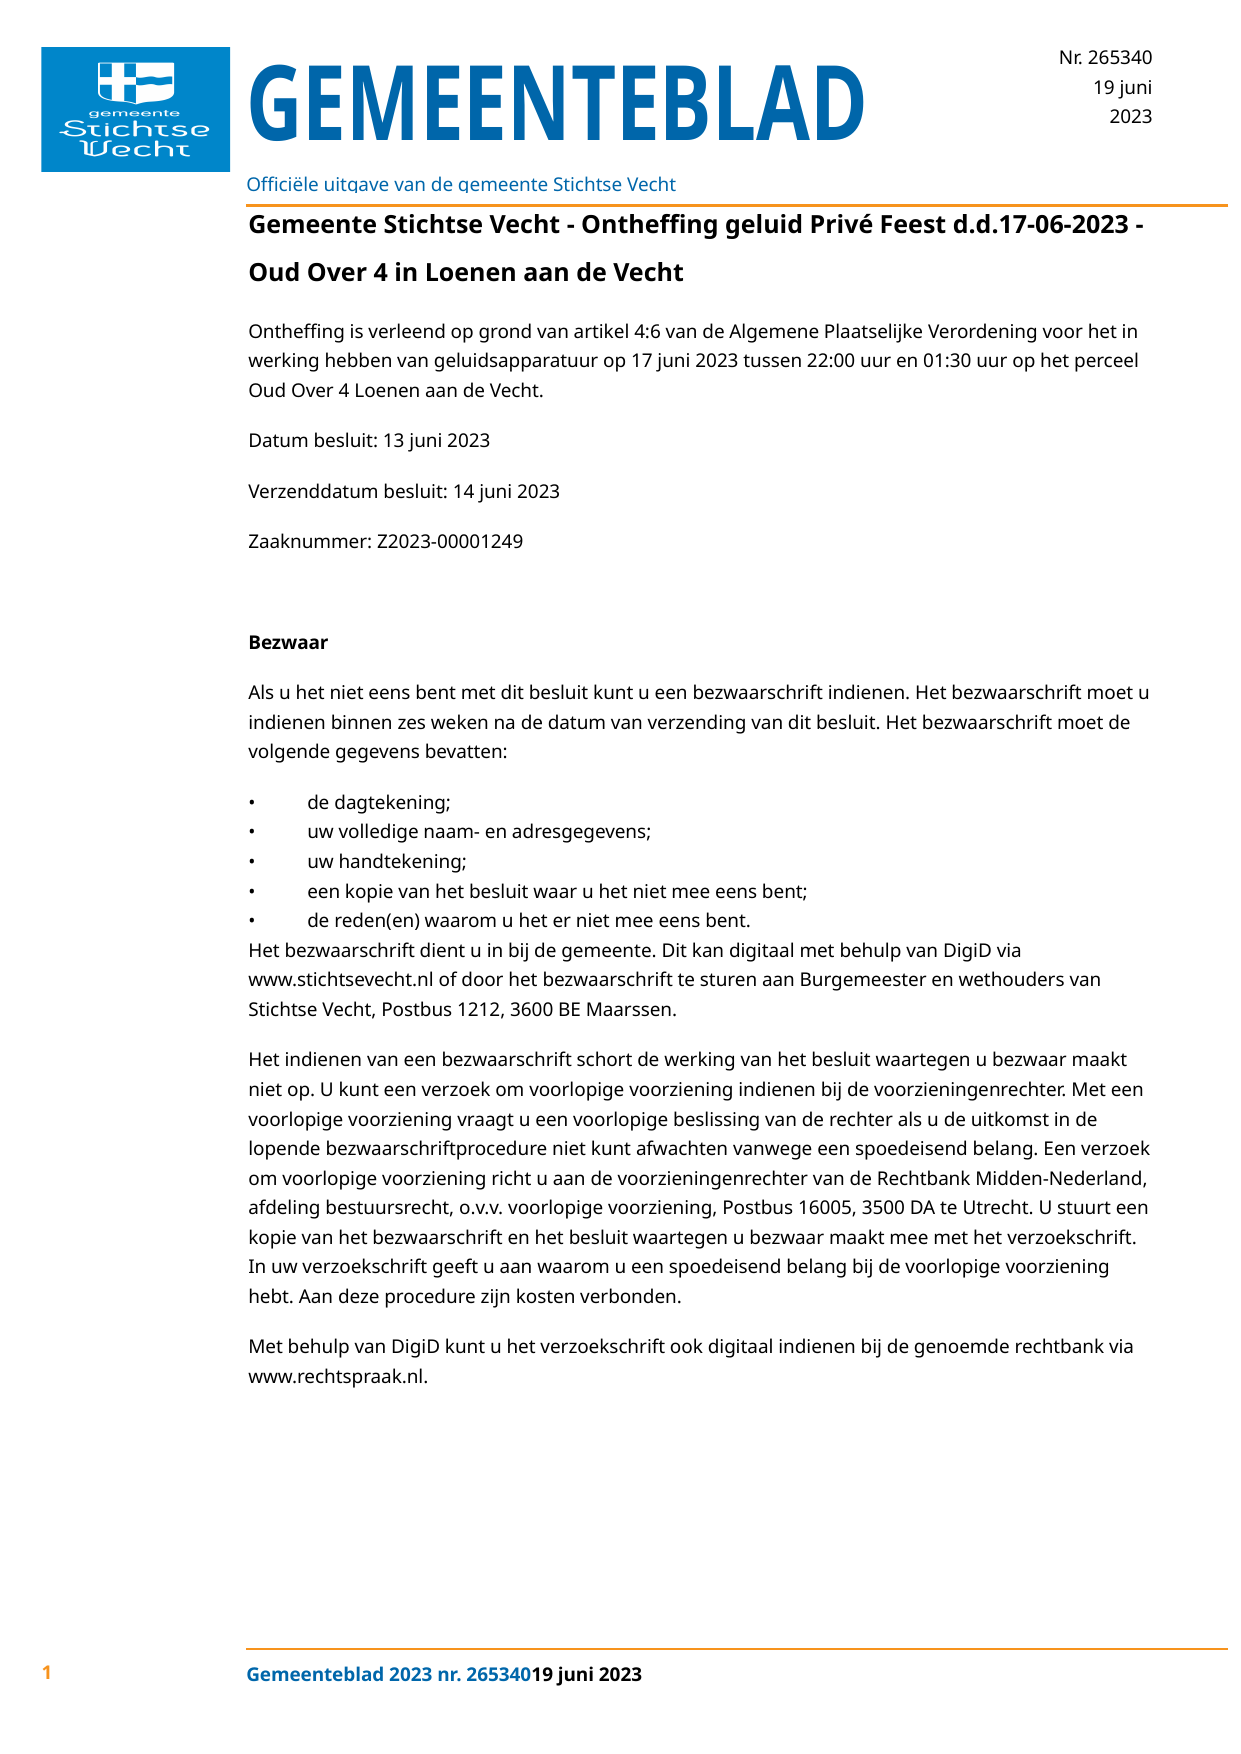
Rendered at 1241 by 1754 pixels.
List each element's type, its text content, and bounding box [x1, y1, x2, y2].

list de reden(en) waarom u het er niet mee eens bent. [248, 907, 1152, 933]
text Het indienen van een bezwaarschrift schort de werking van het besluit waartegen u bezwaar maakt niet op. U kunt een verzoek om voorlopige voorziening indienen bij de voorzieningenrechter. Met een voorlopige voorziening vraagt u een voorlopige beslissing van de rechter als u de uitkomst in de lopende bezwaarschriftprocedure niet kunt afwachten vanwege een spoedeisend belang. Een verzoek om voorlopige voorziening richt u aan de voorzieningenrechter van de Rechtbank Midden-Nederland, afdeling bestuursrecht, o.v.v. voorlopige voorziening, Postbus 16005, 3500 DA te Utrecht. U stuurt een kopie van het bezwaarschrift en het besluit waartegen u bezwaar maakt mee met het verzoekschrift. In uw verzoekschrift geeft u aan waarom u een spoedeisend belang bij de voorlopige voorziening hebt. Aan deze procedure zijn kosten verbonden. [248, 1047, 1152, 1309]
text Bezwaar [248, 629, 1152, 655]
text Datum besluit: 13 juni 2023 [248, 427, 1152, 453]
list uw volledige naam- en adresgegevens; [248, 819, 1152, 844]
list een kopie van het besluit waar u het niet mee eens bent; [248, 878, 1152, 904]
text Zaaknummer: Z2023-00001249 [248, 528, 1152, 554]
picture [99, 63, 135, 101]
list uw handtekening; [248, 848, 1152, 874]
text Met behulp van DigiD kunt u het verzoekschrift ook digitaal indienen bij de genoemde rechtbank via www.rechtspraak.nl. [248, 1334, 1152, 1389]
text Gemeente Stichtse Vecht - Ontheffing geluid Privé Feest d.d.17-06-2023 - Oud Over 4 in Loenen aan de Vecht [248, 207, 1152, 288]
text Verzenddatum besluit: 14 juni 2023 [248, 478, 1152, 504]
text Ontheffing is verleend op grond van artikel 4:6 van de Algemene Plaatselijke Verordening voor het in werking hebben van geluidsapparatuur op 17 juni 2023 tussen 22:00 uur en 01:30 uur op het perceel Oud Over 4 Loenen aan de Vecht. [248, 318, 1152, 403]
text Als u het niet eens bent met dit besluit kunt u een bezwaarschrift indienen. Het bezwaarschrift moet u indienen binnen zes weken na de datum van verzending van dit besluit. Het bezwaarschrift moet de volgende gegevens bevatten: [248, 679, 1152, 764]
picture [137, 63, 174, 103]
text Het bezwaarschrift dient u in bij de gemeente. Dit kan digitaal met behulp van DigiD via www.stichtsevecht.nl of door het bezwaarschrift te sturen aan Burgemeester en wethouders van Stichtse Vecht, Postbus 1212, 3600 BE Maarssen. [248, 937, 1152, 1022]
list de dagtekening; [248, 789, 1152, 815]
